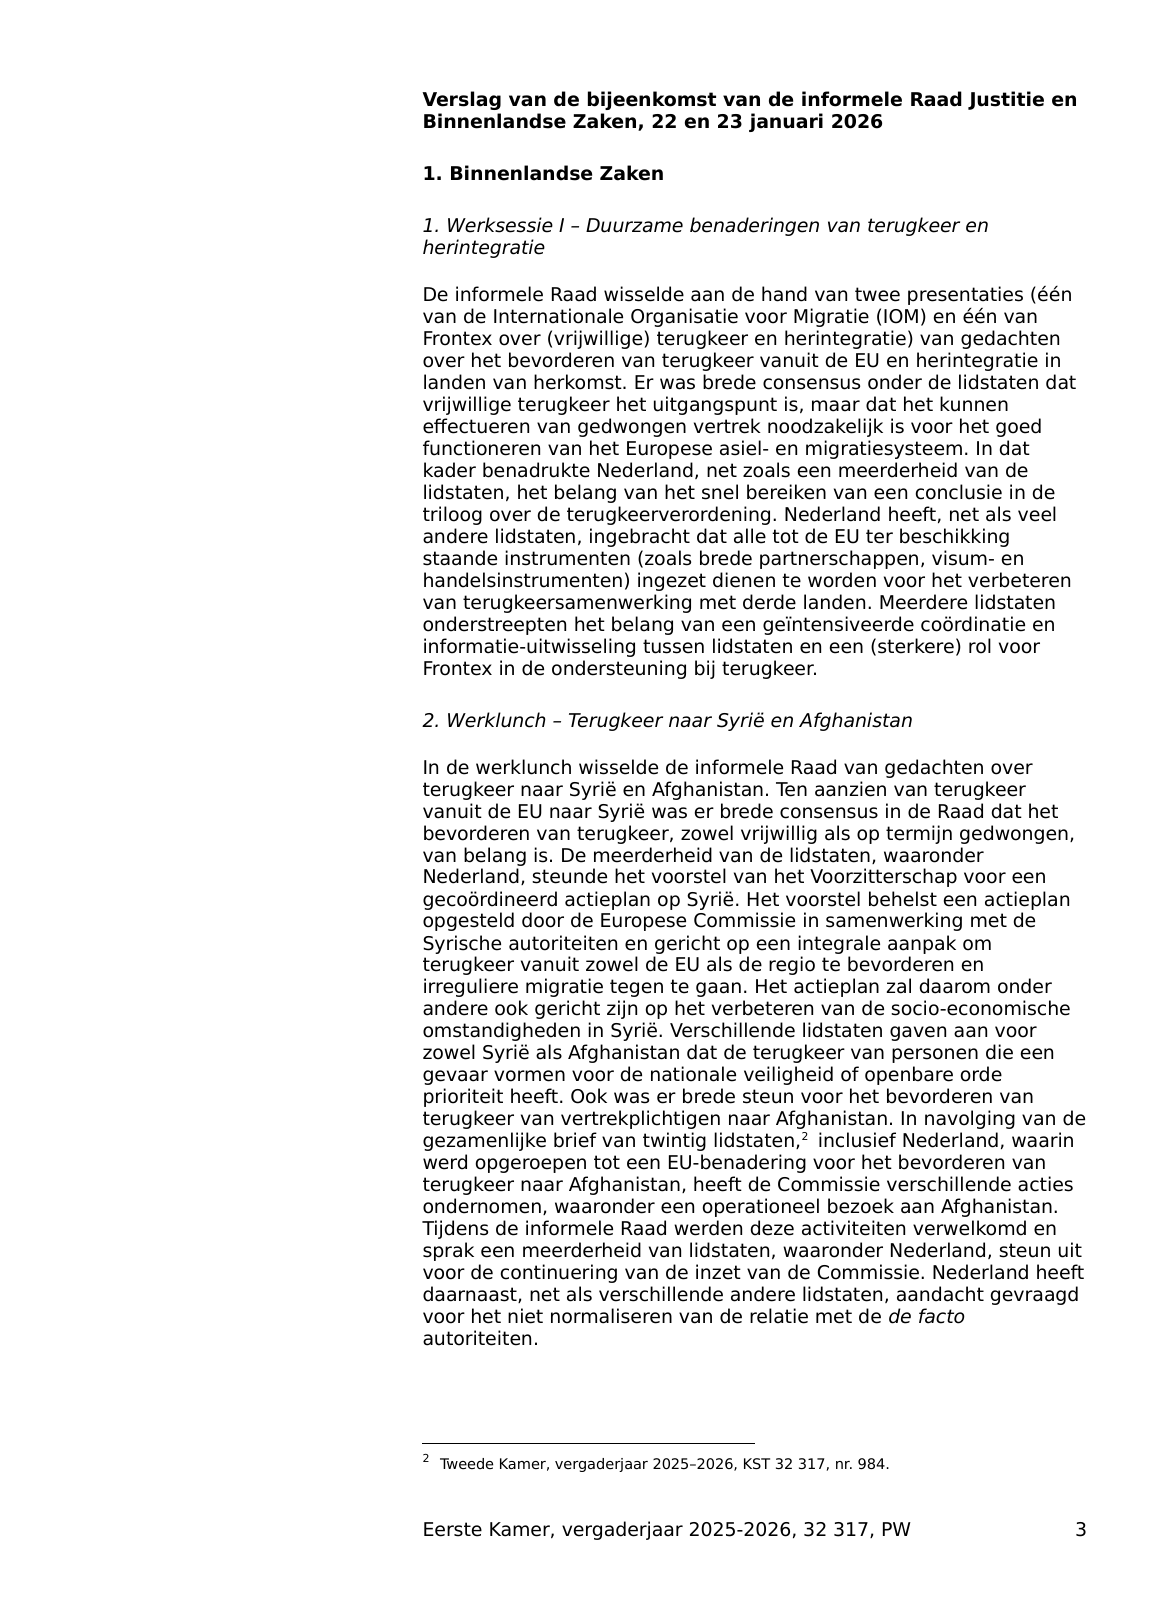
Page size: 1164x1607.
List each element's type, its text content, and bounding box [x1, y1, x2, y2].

subtitle Verslag van de bijeenkomst van de informele Raad Justitie en Binnenlandse Zaken, 22 en 23 januari 2026 [422, 89, 1087, 133]
text Tweede Kamer, vergaderjaar 2025–2026, KST 32 317, nr. 984. [422, 1452, 1087, 1474]
subtitle 1. Binnenlandse Zaken [422, 163, 1087, 185]
subtitle 2. Werklunch – Terugkeer naar Syrië en Afghanistan [422, 709, 1087, 732]
text De informele Raad wisselde aan de hand van twee presentaties (één van de Internationale Organisatie voor Migratie (IOM) en één van Frontex over (vrijwillige) terugkeer en herintegratie) van gedachten over het bevorderen van terugkeer vanuit de EU en herintegratie in landen van herkomst. Er was brede consensus onder de lidstaten dat vrijwillige terugkeer het uitgangspunt is, maar dat het kunnen effectueren van gedwongen vertrek noodzakelijk is voor het goed functioneren van het Europese asiel- en migratiesysteem. In dat kader benadrukte Nederland, net zoals een meerderheid van de lidstaten, het belang van het snel bereiken van een conclusie in de triloog over de terugkeerverordening. Nederland heeft, net als veel andere lidstaten, ingebracht dat alle tot de EU ter beschikking staande instrumenten (zoals brede partnerschappen, visum- en handelsinstrumenten) ingezet dienen te worden voor het verbeteren van terugkeersamenwerking met derde landen. Meerdere lidstaten onderstreepten het belang van een geïntensiveerde coördinatie en informatie-uitwisseling tussen lidstaten en een (sterkere) rol voor Frontex in de ondersteuning bij terugkeer. [422, 284, 1087, 679]
subtitle 1. Werksessie I – Duurzame benaderingen van terugkeer en herintegratie [422, 215, 1087, 259]
text In de werklunch wisselde de informele Raad van gedachten over terugkeer naar Syrië en Afghanistan. Ten aanzien van terugkeer vanuit de EU naar Syrië was er brede consensus in de Raad dat het bevorderen van terugkeer, zowel vrijwillig als op termijn gedwongen, van belang is. De meerderheid van de lidstaten, waaronder Nederland, steunde het voorstel van het Voorzitterschap voor een gecoördineerd actieplan op Syrië. Het voorstel behelst een actieplan opgesteld door de Europese Commissie in samenwerking met de Syrische autoriteiten en gericht op een integrale aanpak om terugkeer vanuit zowel de EU als de regio te bevorderen en irreguliere migratie tegen te gaan. Het actieplan zal daarom onder andere ook gericht zijn op het verbeteren van de socio-economische omstandigheden in Syrië. Verschillende lidstaten gaven aan voor zowel Syrië als Afghanistan dat de terugkeer van personen die een gevaar vormen voor de nationale veiligheid of openbare orde prioriteit heeft. Ook was er brede steun voor het bevorderen van terugkeer van vertrekplichtigen naar Afghanistan. In navolging van de gezamenlijke brief van twintig lidstaten, inclusief Nederland, waarin werd opgeroepen tot een EU-benadering voor het bevorderen van terugkeer naar Afghanistan, heeft de Commissie verschillende acties ondernomen, waaronder een operationeel bezoek aan Afghanistan. Tijdens de informele Raad werden deze activiteiten verwelkomd en sprak een meerderheid van lidstaten, waaronder Nederland, steun uit voor de continuering van de inzet van de Commissie. Nederland heeft daarnaast, net als verschillende andere lidstaten, aandacht gevraagd voor het niet normaliseren van de relatie met de de facto autoriteiten. [422, 757, 1087, 1350]
